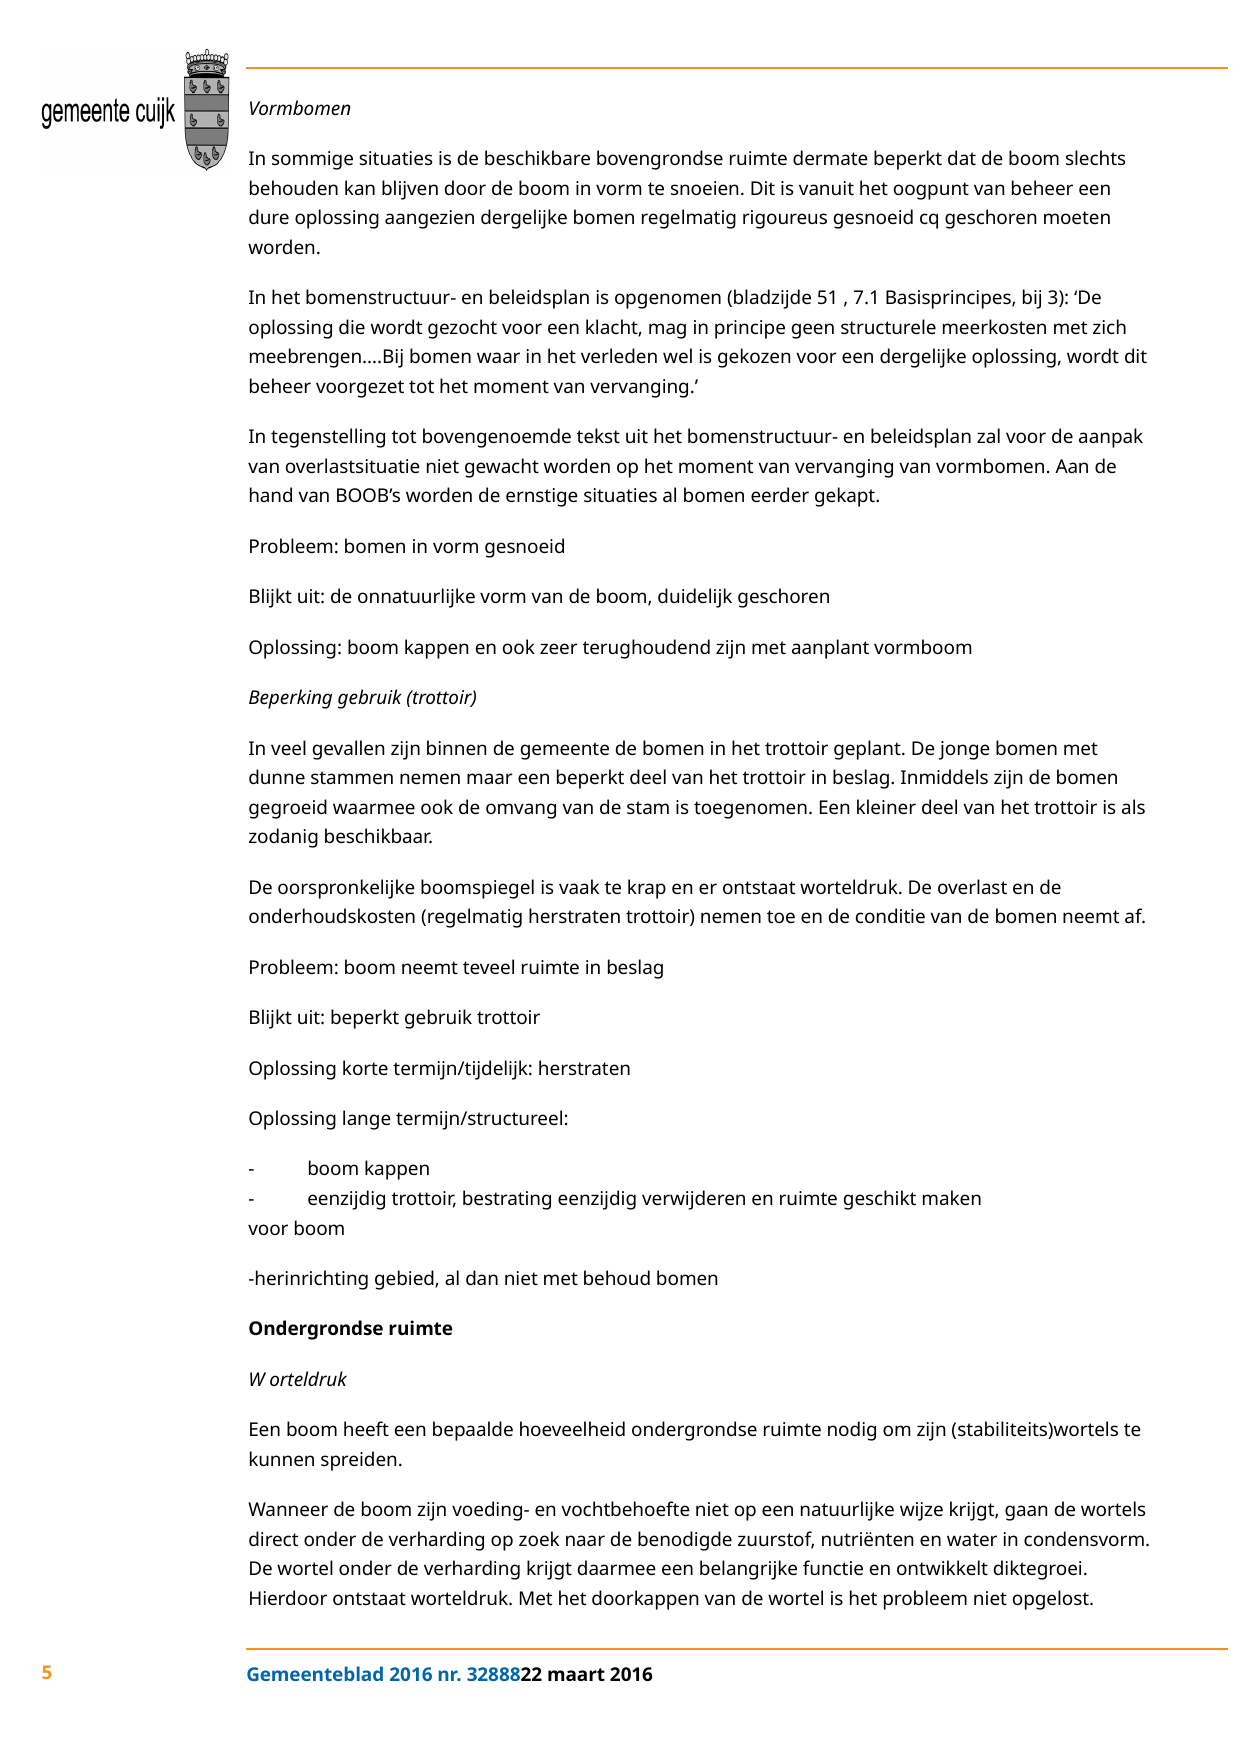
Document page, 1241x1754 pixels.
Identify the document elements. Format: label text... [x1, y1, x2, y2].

text voor boom [248, 1215, 1152, 1241]
text Oplossing: boom kappen en ook zeer terughoudend zijn met aanplant vormboom [248, 634, 1152, 660]
text Vormbomen [248, 95, 1152, 121]
list eenzijdig trottoir, bestrating eenzijdig verwijderen en ruimte geschikt maken [248, 1185, 1152, 1211]
text De oorspronkelijke boomspiegel is vaak te krap en er ontstaat worteldruk. De overlast en de onderhoudskosten (regelmatig herstraten trottoir) nemen toe en de conditie van de bomen neemt af. [248, 874, 1152, 929]
text Blijkt uit: beperkt gebruik trottoir [248, 1004, 1152, 1030]
text Probleem: bomen in vorm gesnoeid [248, 533, 1152, 559]
text Probleem: boom neemt teveel ruimte in beslag [248, 954, 1152, 980]
text In veel gevallen zijn binnen de gemeente de bomen in het trottoir geplant. De jonge bomen met dunne stammen nemen maar een beperkt deel van het trottoir in beslag. Inmiddels zijn de bomen gegroeid waarmee ook de omvang van de stam is toegenomen. Een kleiner deel van het trottoir is als zodanig beschikbaar. [248, 735, 1152, 849]
picture [41, 47, 231, 172]
text -herinrichting gebied, al dan niet met behoud bomen [248, 1265, 1152, 1291]
text Oplossing korte termijn/tijdelijk: herstraten [248, 1055, 1152, 1081]
text Blijkt uit: de onnatuurlijke vorm van de boom, duidelijk geschoren [248, 583, 1152, 609]
text In tegenstelling tot bovengenoemde tekst uit het bomenstructuur- en beleidsplan zal voor de aanpak van overlastsituatie niet gewacht worden op het moment van vervanging van vormbomen. Aan de hand van BOOB’s worden de ernstige situaties al bomen eerder gekapt. [248, 423, 1152, 508]
text Wanneer de boom zijn voeding- en vochtbehoefte niet op een natuurlijke wijze krijgt, gaan de wortels direct onder de verharding op zoek naar de benodigde zuurstof, nutriënten en water in condensvorm. De wortel onder de verharding krijgt daarmee een belangrijke functie en ontwikkelt diktegroei. Hierdoor ontstaat worteldruk. Met het doorkappen van de wortel is het probleem niet opgelost. [248, 1496, 1152, 1611]
text Ondergrondse ruimte [248, 1316, 1152, 1341]
text In sommige situaties is de beschikbare bovengrondse ruimte dermate beperkt dat de boom slechts behouden kan blijven door de boom in vorm te snoeien. Dit is vanuit het oogpunt van beheer een dure oplossing aangezien dergelijke bomen regelmatig rigoureus gesnoeid cq geschoren moeten worden. [248, 145, 1152, 260]
text In het bomenstructuur- en beleidsplan is opgenomen (bladzijde 51 , 7.1 Basisprincipes, bij 3): ‘De oplossing die wordt gezocht voor een klacht, mag in principe geen structurele meerkosten met zich meebrengen….Bij bomen waar in het verleden wel is gekozen voor een dergelijke oplossing, wordt dit beheer voorgezet tot het moment van vervanging.’ [248, 284, 1152, 399]
text Beperking gebruik (trottoir) [248, 684, 1152, 710]
text W orteldruk [248, 1366, 1152, 1392]
list boom kappen [248, 1156, 1152, 1181]
text Oplossing lange termijn/structureel: [248, 1105, 1152, 1131]
text Een boom heeft een bepaalde hoeveelheid ondergrondse ruimte nodig om zijn (stabiliteits)wortels te kunnen spreiden. [248, 1416, 1152, 1472]
